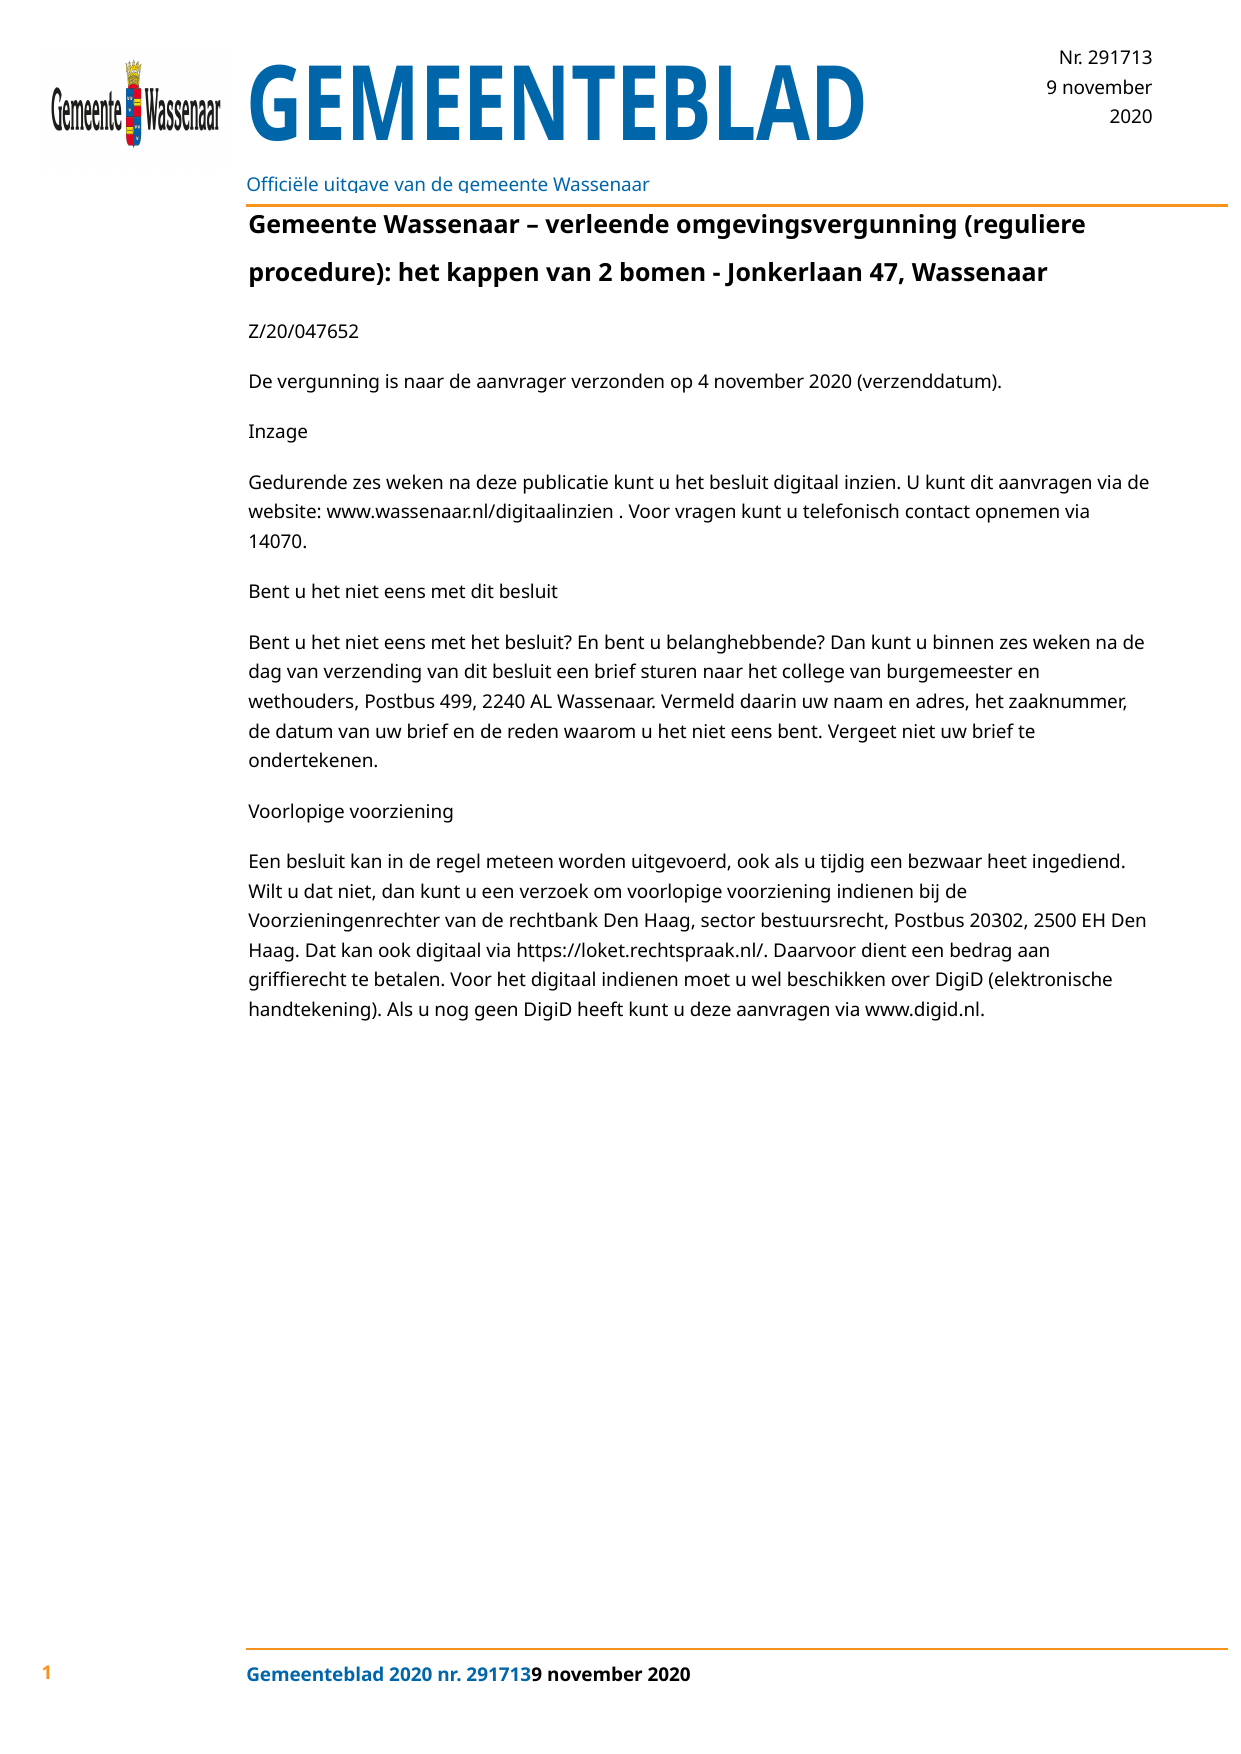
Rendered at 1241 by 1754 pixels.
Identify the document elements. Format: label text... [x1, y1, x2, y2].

text Voorlopige voorziening [248, 798, 1152, 824]
text Gemeente Wassenaar – verleende omgevingsvergunning (reguliere procedure): het kappen van 2 bomen - Jonkerlaan 47, Wassenaar [248, 207, 1152, 288]
text Z/20/047652 [248, 318, 1152, 344]
text Bent u het niet eens met het besluit? En bent u belanghebbende? Dan kunt u binnen zes weken na de dag van verzending van dit besluit een brief sturen naar het college van burgemeester en wethouders, Postbus 499, 2240 AL Wassenaar. Vermeld daarin uw naam en adres, het zaaknummer, de datum van uw brief en de reden waarom u het niet eens bent. Vergeet niet uw brief te ondertekenen. [248, 629, 1152, 773]
text Bent u het niet eens met dit besluit [248, 579, 1152, 604]
text Gedurende zes weken na deze publicatie kunt u het besluit digitaal inzien. U kunt dit aanvragen via de website: www.wassenaar.nl/digitaalinzien . Voor vragen kunt u telefonisch contact opnemen via 14070. [248, 469, 1152, 554]
text De vergunning is naar de aanvrager verzonden op 4 november 2020 (verzenddatum). [248, 368, 1152, 394]
picture [41, 47, 231, 172]
text Inzage [248, 419, 1152, 444]
text Een besluit kan in de regel meteen worden uitgevoerd, ook als u tijdig een bezwaar heet ingediend. Wilt u dat niet, dan kunt u een verzoek om voorlopige voorziening indienen bij de Voorzieningenrechter van de rechtbank Den Haag, sector bestuursrecht, Postbus 20302, 2500 EH Den Haag. Dat kan ook digitaal via https://loket.rechtspraak.nl/. Daarvoor dient een bedrag aan griffierecht te betalen. Voor het digitaal indienen moet u wel beschikken over DigiD (elektronische handtekening). Als u nog geen DigiD heeft kunt u deze aanvragen via www.digid.nl. [248, 848, 1152, 1022]
